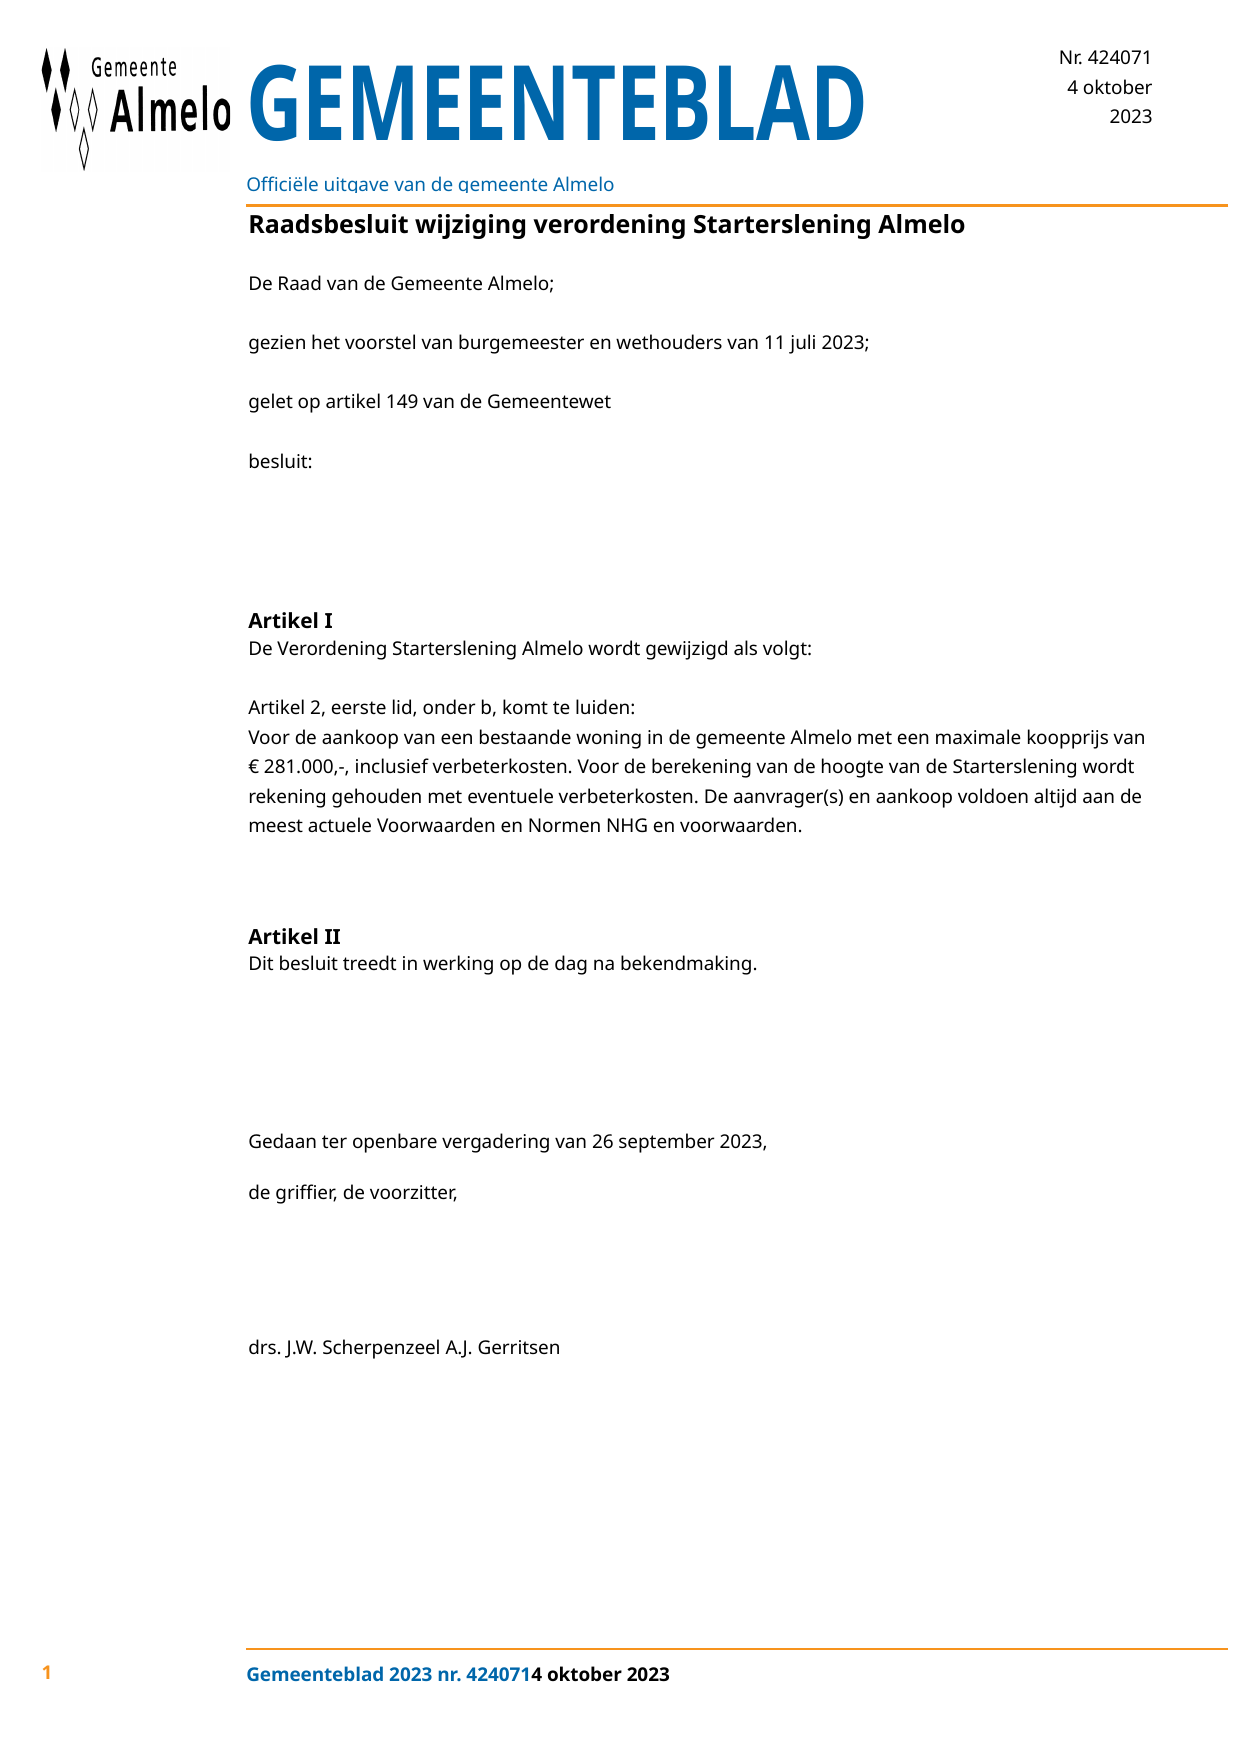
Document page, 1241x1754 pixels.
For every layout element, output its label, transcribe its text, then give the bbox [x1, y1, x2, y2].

text Dit besluit treedt in werking op de dag na bekendmaking. [248, 951, 1152, 976]
text De Raad van de Gemeente Almelo; [248, 270, 1152, 296]
text Artikel I [248, 607, 1152, 635]
text Artikel II [248, 922, 1152, 951]
picture [41, 47, 231, 172]
text drs. J.W. Scherpenzeel A.J. Gerritsen [248, 1334, 1152, 1360]
text besluit: [248, 448, 1152, 473]
text Raadsbesluit wijziging verordening Starterslening Almelo [248, 207, 1152, 241]
text de griffier, de voorzitter, [248, 1179, 1152, 1205]
text Gedaan ter openbare vergadering van 26 september 2023, [248, 1128, 1152, 1154]
text Artikel 2, eerste lid, onder b, komt te luiden: [248, 694, 1152, 720]
text gelet op artikel 149 van de Gemeentewet [248, 389, 1152, 414]
text Voor de aankoop van een bestaande woning in de gemeente Almelo met een maximale koopprijs van € 281.000,-, inclusief verbeterkosten. Voor de berekening van de hoogte van de Starterslening wordt rekening gehouden met eventuele verbeterkosten. De aanvrager(s) en aankoop voldoen altijd aan de meest actuele Voorwaarden en Normen NHG en voorwaarden. [248, 724, 1152, 838]
text gezien het voorstel van burgemeester en wethouders van 11 juli 2023; [248, 329, 1152, 355]
text De Verordening Starterslening Almelo wordt gewijzigd als volgt: [248, 635, 1152, 661]
